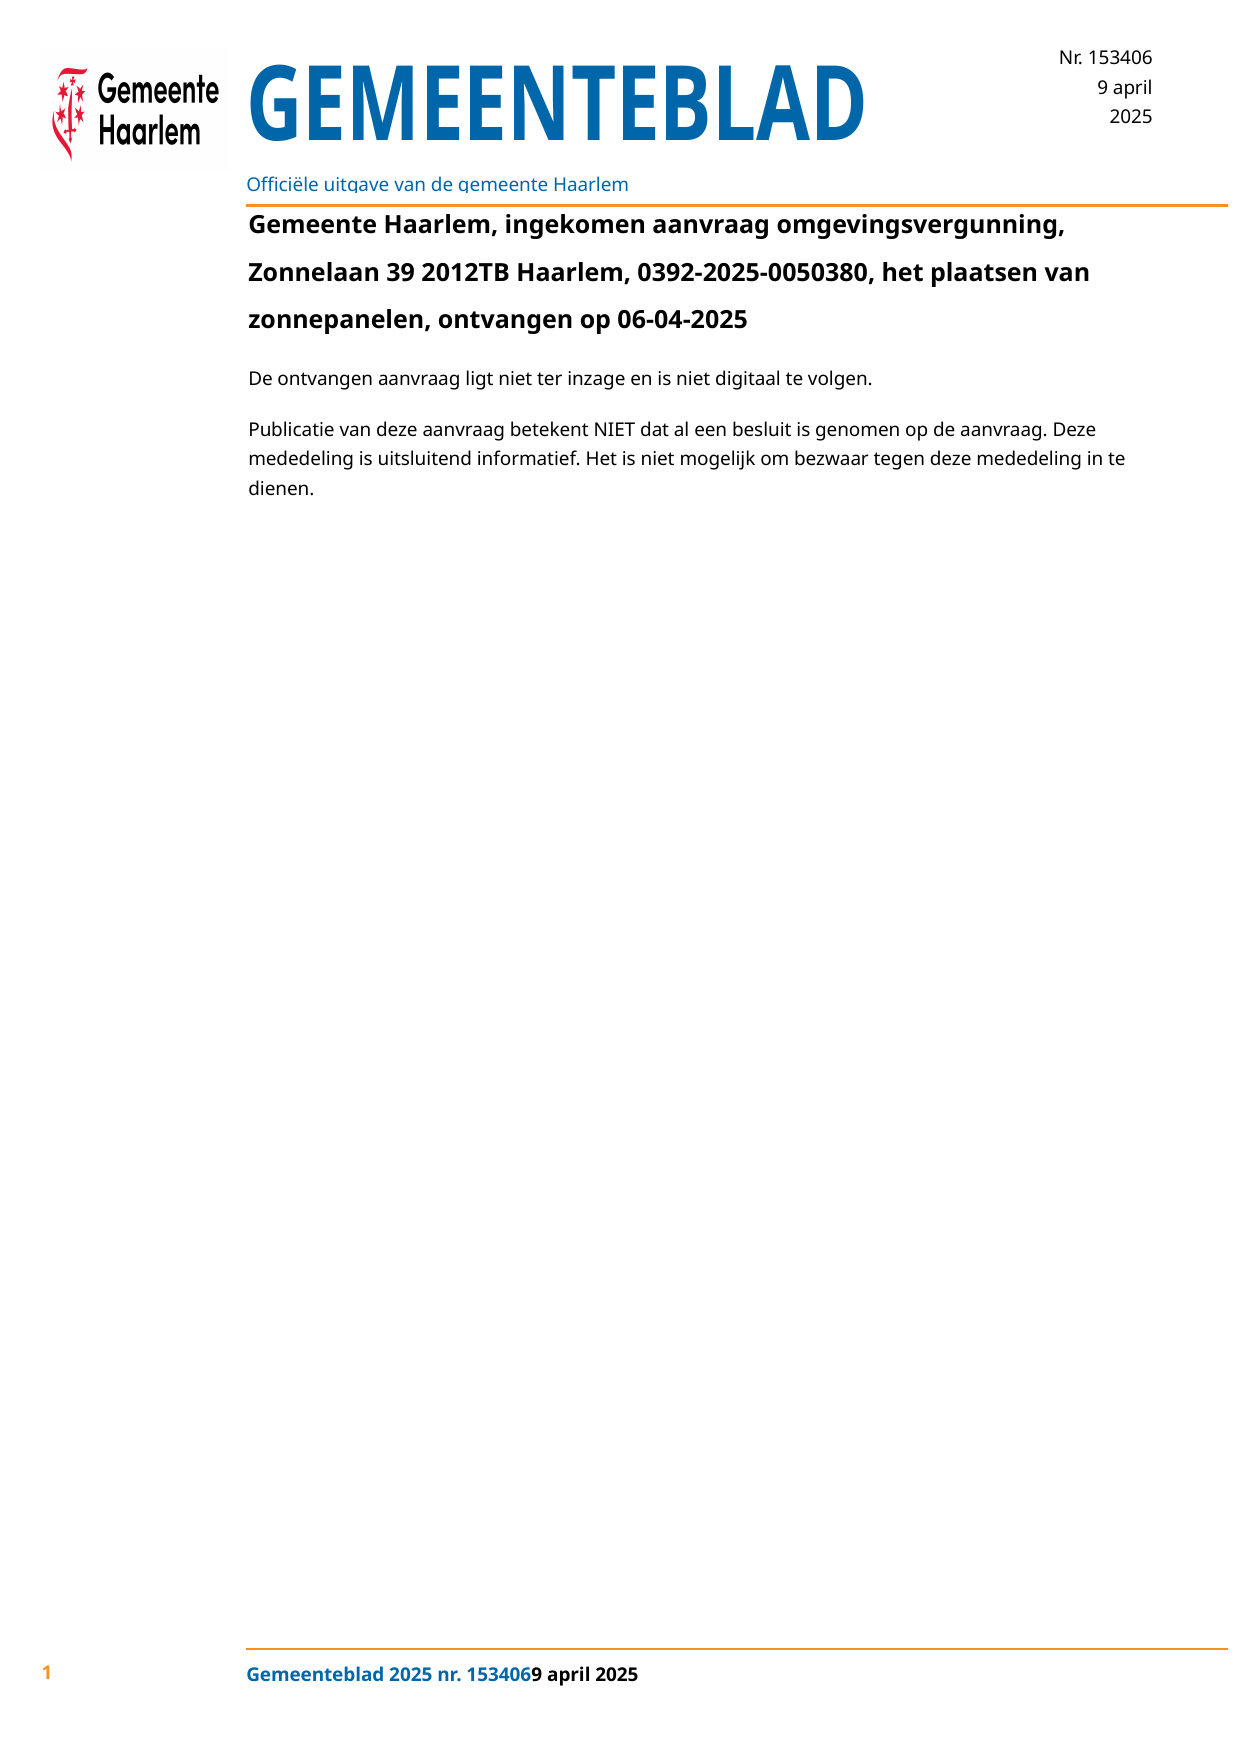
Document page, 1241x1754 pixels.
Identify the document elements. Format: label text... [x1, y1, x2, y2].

text Publicatie van deze aanvraag betekent NIET dat al een besluit is genomen op de aanvraag. Deze mededeling is uitsluitend informatief. Het is niet mogelijk om bezwaar tegen deze mededeling in te dienen. [248, 416, 1152, 501]
picture [41, 47, 231, 172]
text Gemeente Haarlem, ingekomen aanvraag omgevingsvergunning, Zonnelaan 39 2012TB Haarlem, 0392-2025-0050380, het plaatsen van zonnepanelen, ontvangen op 06-04-2025 [248, 207, 1152, 336]
text De ontvangen aanvraag ligt niet ter inzage en is niet digitaal te volgen. [248, 366, 1152, 391]
